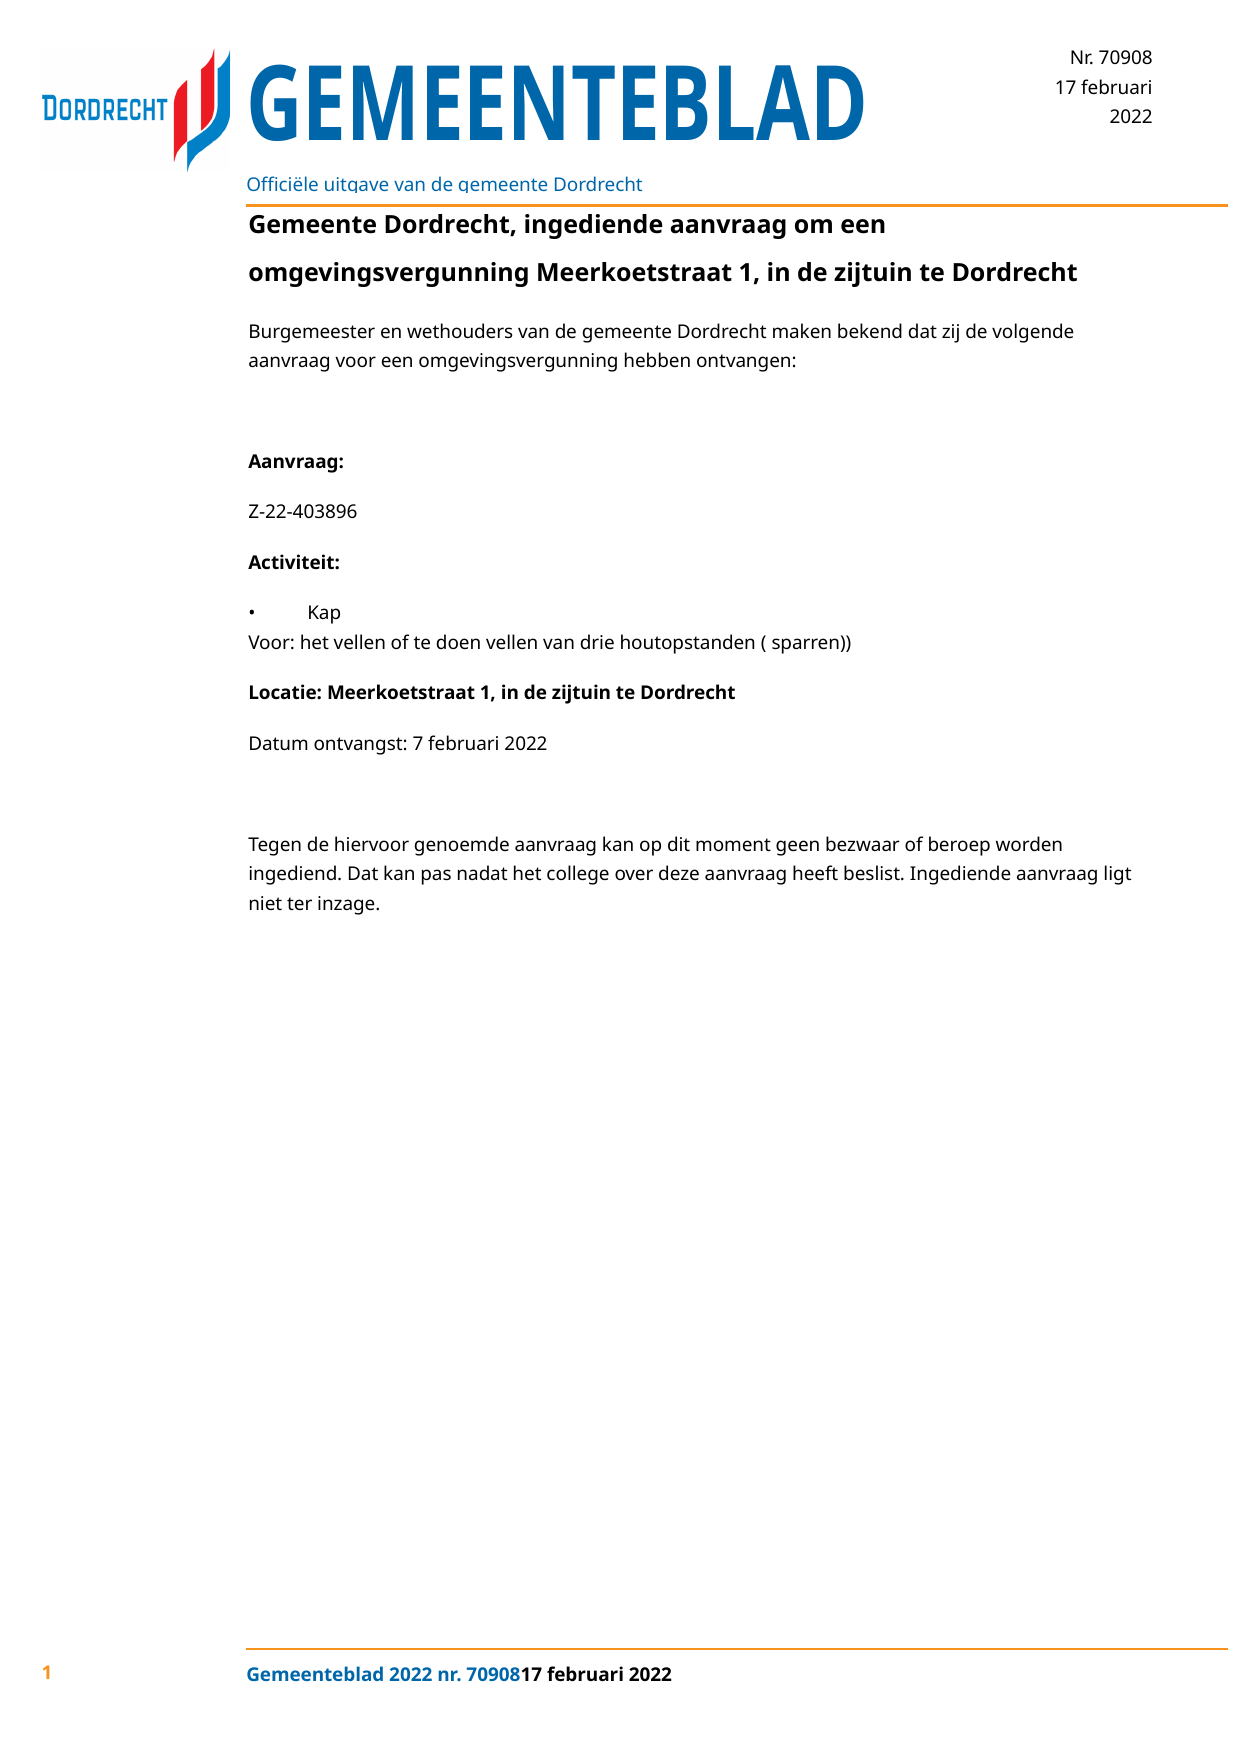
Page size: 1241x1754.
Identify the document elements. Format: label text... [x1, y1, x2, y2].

text Activiteit: [248, 549, 1152, 575]
text Aanvraag: [248, 448, 1152, 474]
text Voor: het vellen of te doen vellen van drie houtopstanden ( sparren)) [248, 629, 1152, 655]
picture [41, 47, 231, 172]
text Tegen de hiervoor genoemde aanvraag kan op dit moment geen bezwaar of beroep worden ingediend. Dat kan pas nadat het college over deze aanvraag heeft beslist. Ingediende aanvraag ligt niet ter inzage. [248, 831, 1152, 916]
list Kap [248, 599, 1152, 625]
text Datum ontvangst: 7 februari 2022 [248, 730, 1152, 756]
text Burgemeester en wethouders van de gemeente Dordrecht maken bekend dat zij de volgende aanvraag voor een omgevingsvergunning hebben ontvangen: [248, 318, 1152, 373]
text Locatie: Meerkoetstraat 1, in de zijtuin te Dordrecht [248, 679, 1152, 705]
text Gemeente Dordrecht, ingediende aanvraag om een omgevingsvergunning Meerkoetstraat 1, in de zijtuin te Dordrecht [248, 207, 1152, 288]
text Z-22-403896 [248, 499, 1152, 524]
